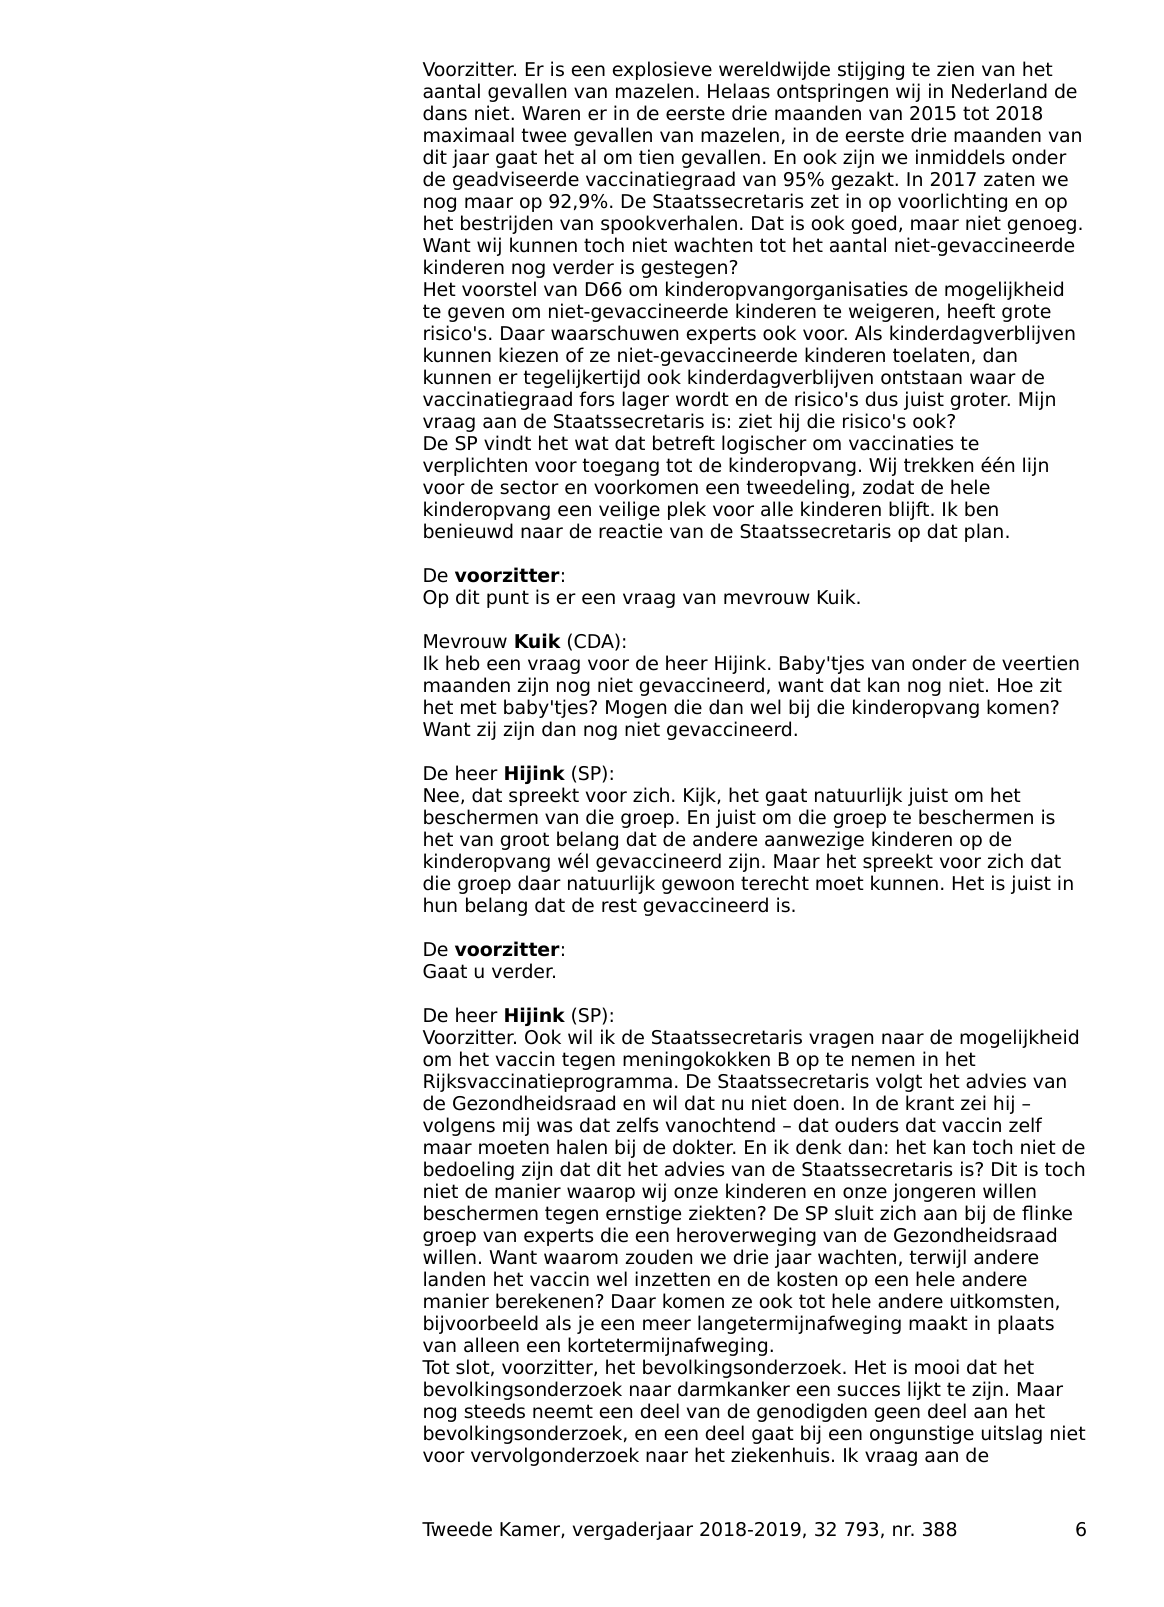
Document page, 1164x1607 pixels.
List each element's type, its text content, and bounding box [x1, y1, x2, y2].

text Op dit punt is er een vraag van mevrouw Kuik. [422, 587, 1087, 609]
text Voorzitter. Ook wil ik de Staatssecretaris vragen naar de mogelijkheid om het vaccin tegen meningokokken B op te nemen in het Rijksvaccinatieprogramma. De Staatssecretaris volgt het advies van de Gezondheidsraad en wil dat nu niet doen. In de krant zei hij – volgens mij was dat zelfs vanochtend – dat ouders dat vaccin zelf maar moeten halen bij de dokter. En ik denk dan: het kan toch niet de bedoeling zijn dat dit het advies van de Staatssecretaris is? Dit is toch niet de manier waarop wij onze kinderen en onze jongeren willen beschermen tegen ernstige ziekten? De SP sluit zich aan bij de flinke groep van experts die een heroverweging van de Gezondheidsraad willen. Want waarom zouden we drie jaar wachten, terwijl andere landen het vaccin wel inzetten en de kosten op een hele andere manier berekenen? Daar komen ze ook tot hele andere uitkomsten, bijvoorbeeld als je een meer langetermijnafweging maakt in plaats van alleen een kortetermijnafweging. [422, 1027, 1087, 1357]
text Gaat u verder. [422, 961, 1087, 983]
text Ik heb een vraag voor de heer Hijink. Baby'tjes van onder de veertien maanden zijn nog niet gevaccineerd, want dat kan nog niet. Hoe zit het met baby'tjes? Mogen die dan wel bij die kinderopvang komen? Want zij zijn dan nog niet gevaccineerd. [422, 653, 1087, 741]
text De voorzitter: [422, 939, 1087, 961]
text Tot slot, voorzitter, het bevolkingsonderzoek. Het is mooi dat het bevolkingsonderzoek naar darmkanker een succes lijkt te zijn. Maar nog steeds neemt een deel van de genodigden geen deel aan het bevolkingsonderzoek, en een deel gaat bij een ongunstige uitslag niet voor vervolgonderzoek naar het ziekenhuis. Ik vraag aan de [422, 1357, 1087, 1467]
text De SP vindt het wat dat betreft logischer om vaccinaties te verplichten voor toegang tot de kinderopvang. Wij trekken één lijn voor de sector en voorkomen een tweedeling, zodat de hele kinderopvang een veilige plek voor alle kinderen blijft. Ik ben benieuwd naar de reactie van de Staatssecretaris op dat plan. [422, 433, 1087, 543]
text Het voorstel van D66 om kinderopvangorganisaties de mogelijkheid te geven om niet-gevaccineerde kinderen te weigeren, heeft grote risico's. Daar waarschuwen experts ook voor. Als kinderdagverblijven kunnen kiezen of ze niet-gevaccineerde kinderen toelaten, dan kunnen er tegelijkertijd ook kinderdagverblijven ontstaan waar de vaccinatiegraad fors lager wordt en de risico's dus juist groter. Mijn vraag aan de Staatssecretaris is: ziet hij die risico's ook? [422, 279, 1087, 433]
text Mevrouw Kuik (CDA): [422, 631, 1087, 653]
text De heer Hijink (SP): [422, 763, 1087, 785]
text Voorzitter. Er is een explosieve wereldwijde stijging te zien van het aantal gevallen van mazelen. Helaas ontspringen wij in Nederland de dans niet. Waren er in de eerste drie maanden van 2015 tot 2018 maximaal twee gevallen van mazelen, in de eerste drie maanden van dit jaar gaat het al om tien gevallen. En ook zijn we inmiddels onder de geadviseerde vaccinatiegraad van 95% gezakt. In 2017 zaten we nog maar op 92,9%. De Staatssecretaris zet in op voorlichting en op het bestrijden van spookverhalen. Dat is ook goed, maar niet genoeg. Want wij kunnen toch niet wachten tot het aantal niet-gevaccineerde kinderen nog verder is gestegen? [422, 59, 1087, 279]
text De heer Hijink (SP): [422, 1005, 1087, 1027]
text De voorzitter: [422, 565, 1087, 587]
text Nee, dat spreekt voor zich. Kijk, het gaat natuurlijk juist om het beschermen van die groep. En juist om die groep te beschermen is het van groot belang dat de andere aanwezige kinderen op de kinderopvang wél gevaccineerd zijn. Maar het spreekt voor zich dat die groep daar natuurlijk gewoon terecht moet kunnen. Het is juist in hun belang dat de rest gevaccineerd is. [422, 785, 1087, 917]
